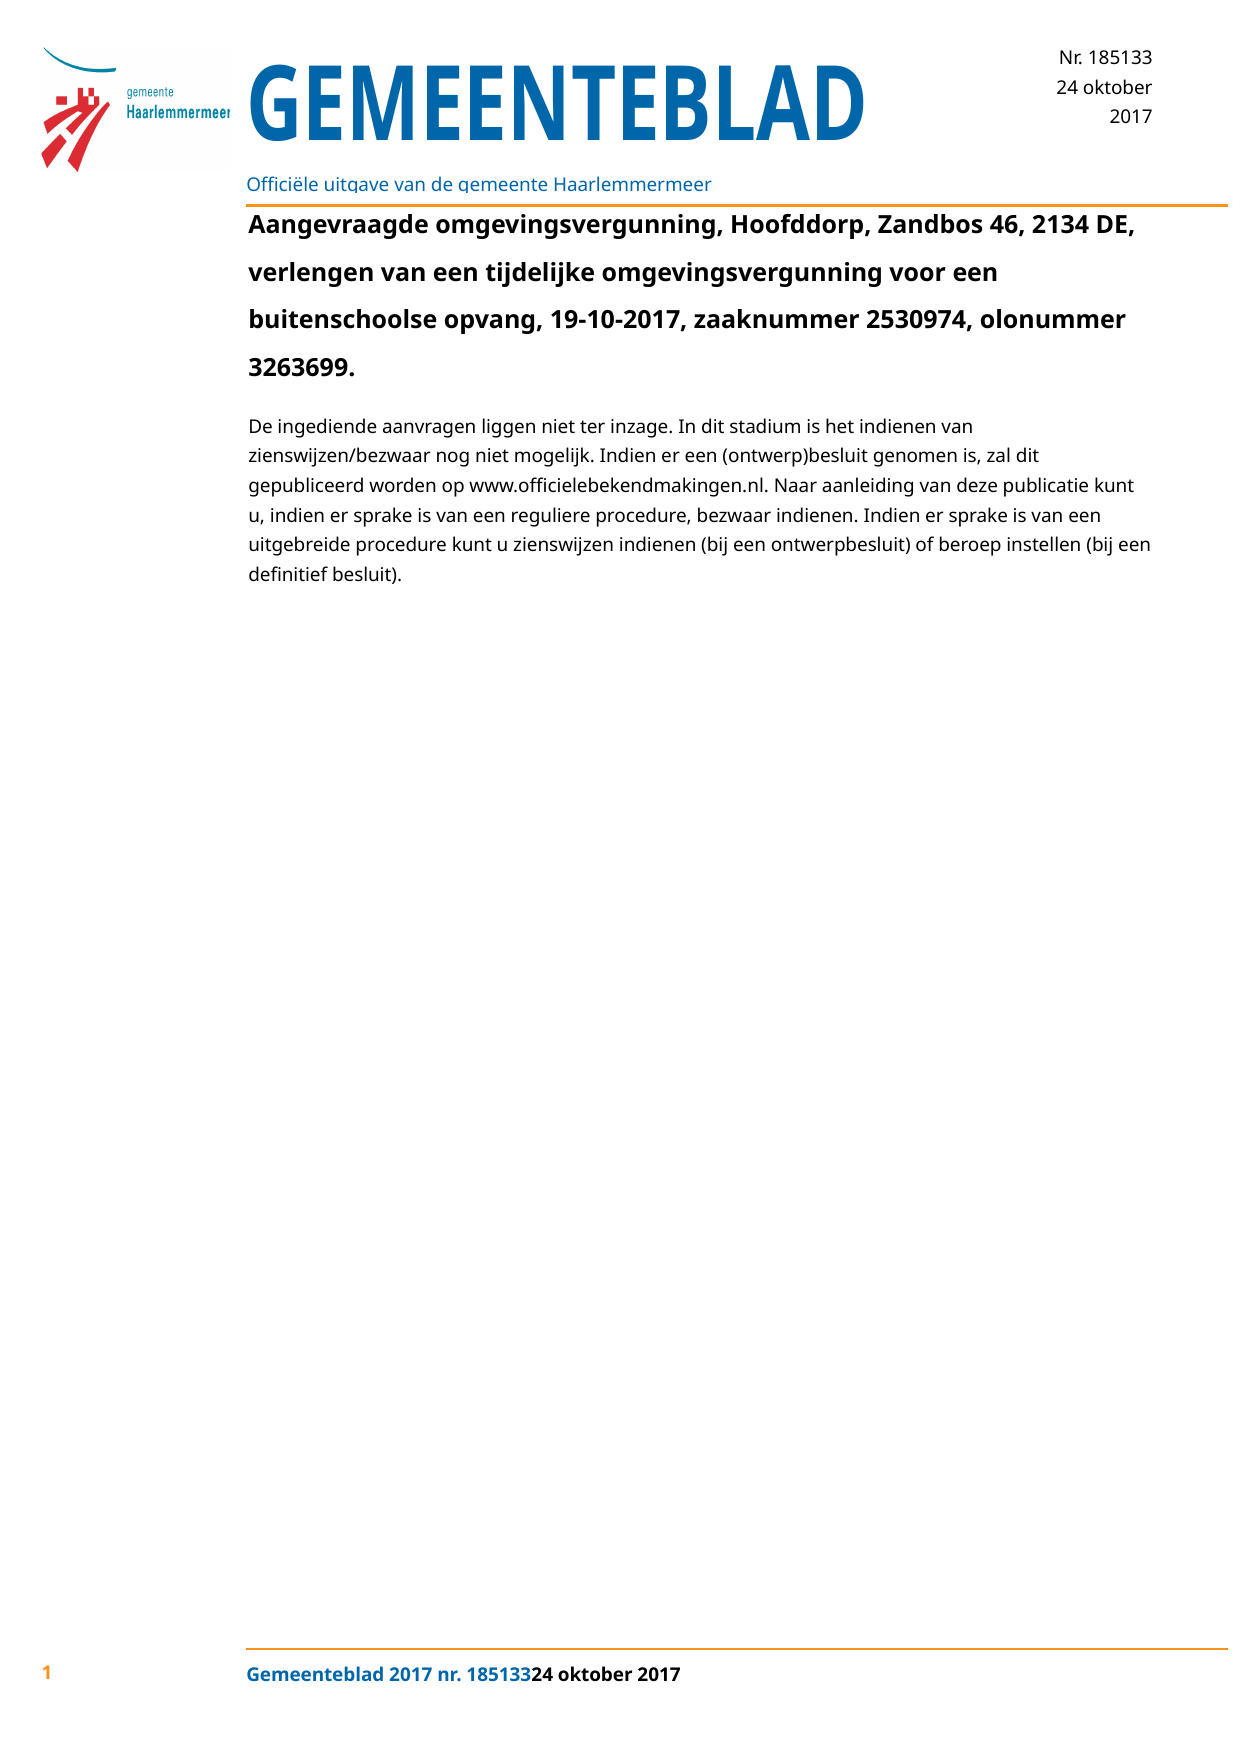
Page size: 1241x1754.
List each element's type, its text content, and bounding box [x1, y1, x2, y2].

picture [41, 47, 231, 172]
text De ingediende aanvragen liggen niet ter inzage. In dit stadium is het indienen van zienswijzen/bezwaar nog niet mogelijk. Indien er een (ontwerp)besluit genomen is, zal dit gepubliceerd worden op www.officielebekendmakingen.nl. Naar aanleiding van deze publicatie kunt u, indien er sprake is van een reguliere procedure, bezwaar indienen. Indien er sprake is van een uitgebreide procedure kunt u zienswijzen indienen (bij een ontwerpbesluit) of beroep instellen (bij een definitief besluit). [248, 413, 1152, 587]
text Aangevraagde omgevingsvergunning, Hoofddorp, Zandbos 46, 2134 DE, verlengen van een tijdelijke omgevingsvergunning voor een buitenschoolse opvang, 19-10-2017, zaaknummer 2530974, olonummer 3263699. [248, 207, 1152, 384]
